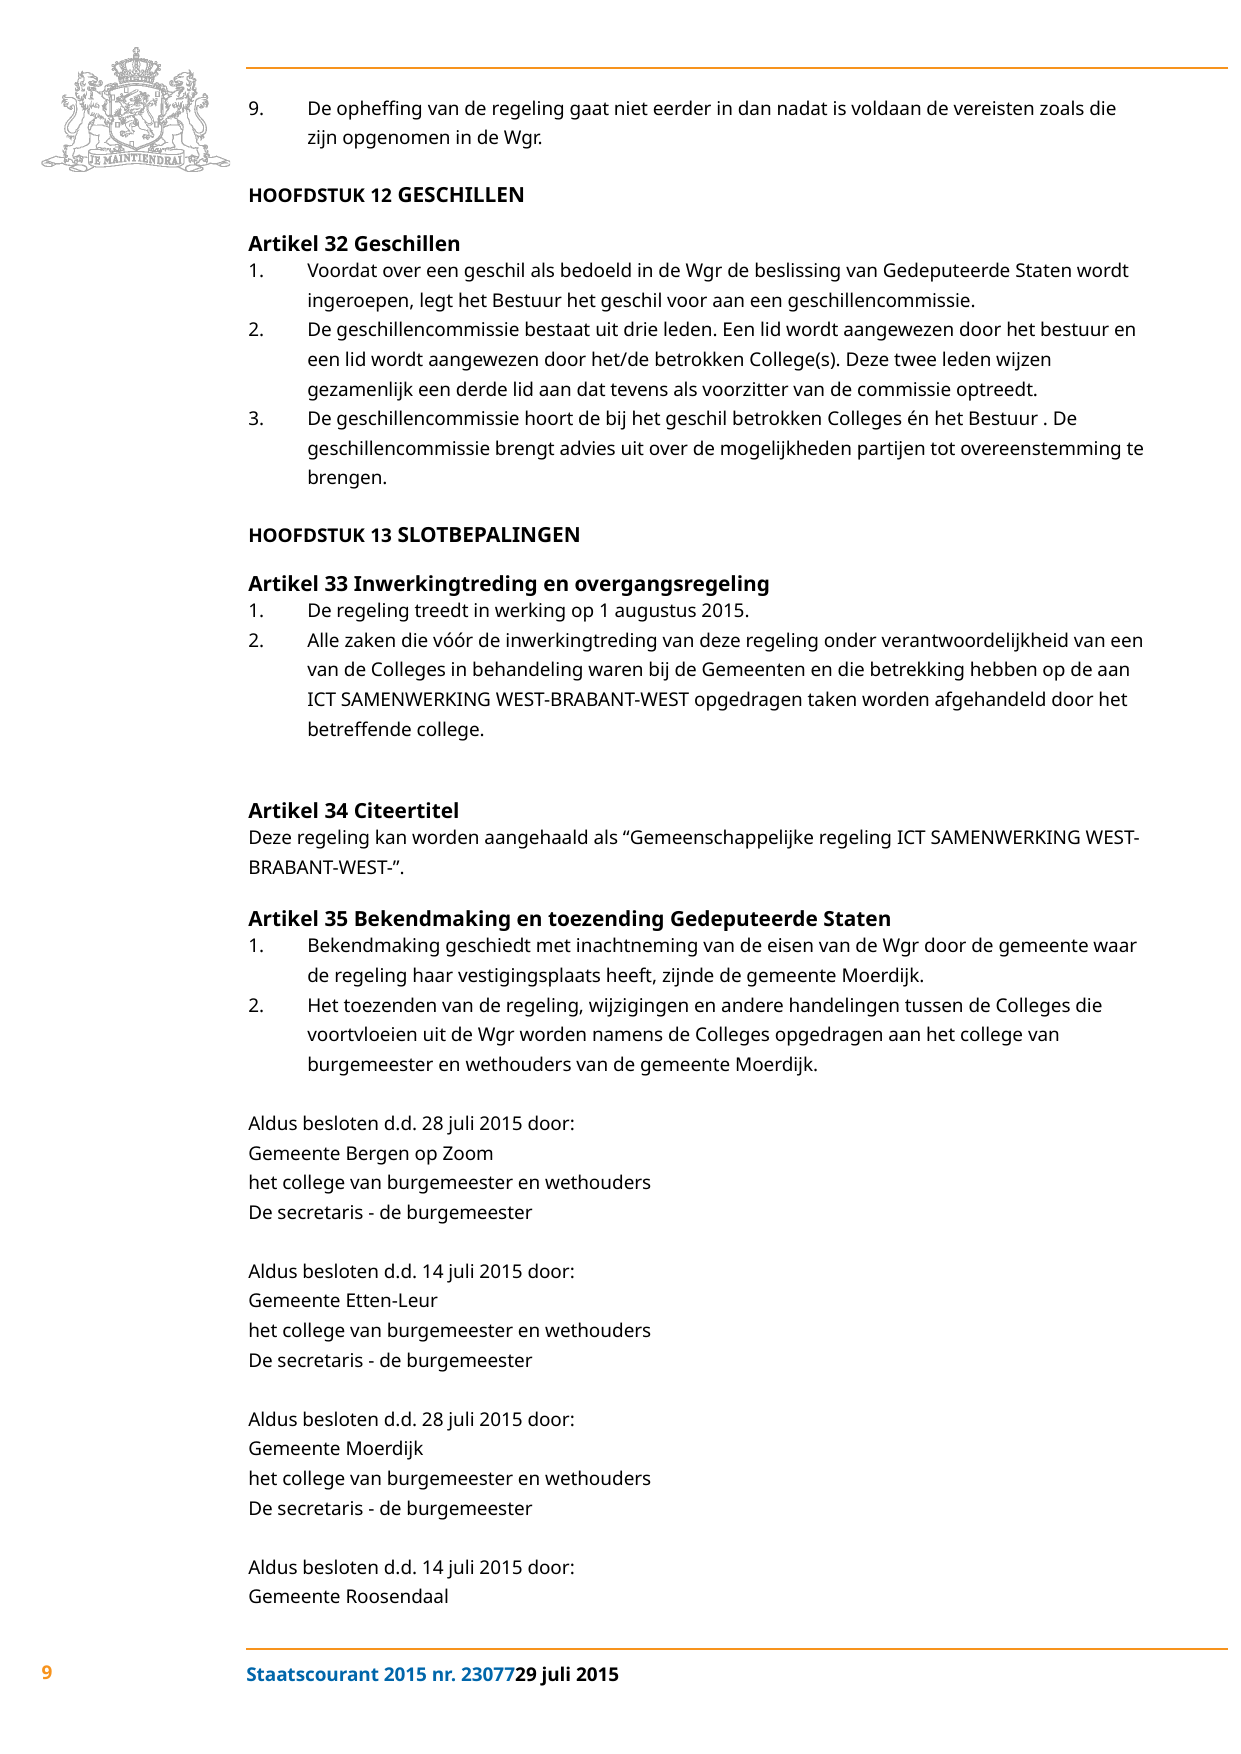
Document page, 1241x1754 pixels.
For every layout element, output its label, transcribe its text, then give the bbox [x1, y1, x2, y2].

text HOOFDSTUK 12 GESCHILLEN [248, 180, 1152, 208]
text Artikel 34 Citeertitel [248, 796, 1152, 824]
text Artikel 33 Inwerkingtreding en overgangsregeling [248, 569, 1152, 597]
list De opheffing van de regeling gaat niet eerder in dan nadat is voldaan de vereisten zoals die zijn opgenomen in de Wgr. [248, 95, 1152, 150]
text het college van burgemeester en wethouders [248, 1317, 1152, 1343]
list Het toezenden van de regeling, wijzigingen en andere handelingen tussen de Colleges die voortvloeien uit de Wgr worden namens de Colleges opgedragen aan het college van burgemeester en wethouders van de gemeente Moerdijk. [248, 992, 1152, 1077]
text Deze regeling kan worden aangehaald als “Gemeenschappelijke regeling ICT SAMENWERKING WEST-BRABANT-WEST-”. [248, 824, 1152, 879]
text Artikel 35 Bekendmaking en toezending Gedeputeerde Staten [248, 904, 1152, 933]
text Aldus besloten d.d. 14 juli 2015 door: [248, 1554, 1152, 1580]
text Gemeente Etten-Leur [248, 1288, 1152, 1313]
text het college van burgemeester en wethouders [248, 1169, 1152, 1195]
text Artikel 32 Geschillen [248, 229, 1152, 257]
picture [41, 47, 231, 172]
text Aldus besloten d.d. 28 juli 2015 door: [248, 1406, 1152, 1432]
text De secretaris - de burgemeester [248, 1199, 1152, 1225]
text Gemeente Moerdijk [248, 1436, 1152, 1461]
text het college van burgemeester en wethouders [248, 1465, 1152, 1491]
text Gemeente Bergen op Zoom [248, 1140, 1152, 1166]
text De secretaris - de burgemeester [248, 1495, 1152, 1521]
list De regeling treedt in werking op 1 augustus 2015. [248, 597, 1152, 623]
text De secretaris - de burgemeester [248, 1347, 1152, 1373]
text Aldus besloten d.d. 28 juli 2015 door: [248, 1110, 1152, 1136]
list De geschillencommissie bestaat uit drie leden. Een lid wordt aangewezen door het bestuur en een lid wordt aangewezen door het/de betrokken College(s). Deze twee leden wijzen gezamenlijk een derde lid aan dat tevens als voorzitter van de commissie optreedt. [248, 317, 1152, 401]
list Alle zaken die vóór de inwerkingtreding van deze regeling onder verantwoordelijkheid van een van de Colleges in behandeling waren bij de Gemeenten en die betrekking hebben op de aan ICT SAMENWERKING WEST-BRABANT-WEST opgedragen taken worden afgehandeld door het betreffende college. [248, 627, 1152, 742]
list De geschillencommissie hoort de bij het geschil betrokken Colleges én het Bestuur . De geschillencommissie brengt advies uit over de mogelijkheden partijen tot overeenstemming te brengen. [248, 405, 1152, 490]
list Voordat over een geschil als bedoeld in de Wgr de beslissing van Gedeputeerde Staten wordt ingeroepen, legt het Bestuur het geschil voor aan een geschillencommissie. [248, 257, 1152, 313]
text Gemeente Roosendaal [248, 1583, 1152, 1609]
text Aldus besloten d.d. 14 juli 2015 door: [248, 1258, 1152, 1284]
text HOOFDSTUK 13 SLOTBEPALINGEN [248, 520, 1152, 548]
list Bekendmaking geschiedt met inachtneming van de eisen van de Wgr door de gemeente waar de regeling haar vestigingsplaats heeft, zijnde de gemeente Moerdijk. [248, 933, 1152, 988]
